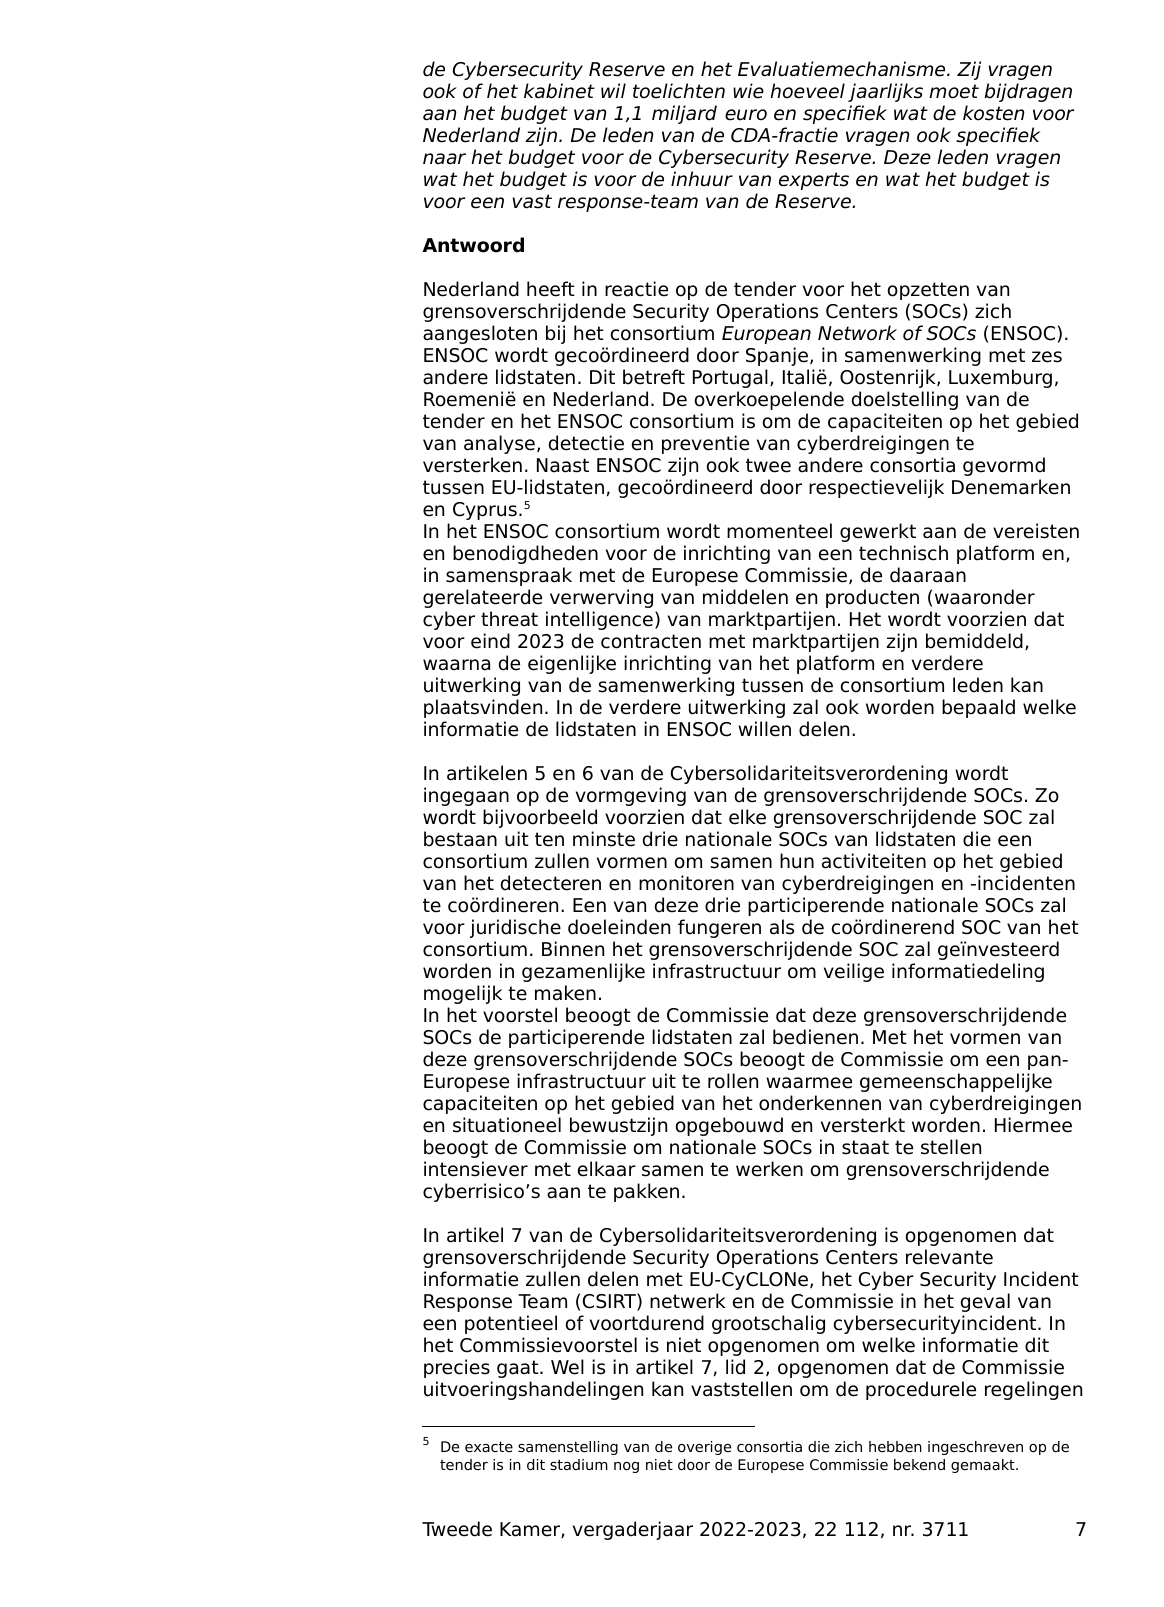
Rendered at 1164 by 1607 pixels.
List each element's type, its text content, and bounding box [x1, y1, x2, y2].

text In artikelen 5 en 6 van de Cybersolidariteitsverordening wordt ingegaan op de vormgeving van de grensoverschrijdende SOCs. Zo wordt bijvoorbeeld voorzien dat elke grensoverschrijdende SOC zal bestaan uit ten minste drie nationale SOCs van lidstaten die een consortium zullen vormen om samen hun activiteiten op het gebied van het detecteren en monitoren van cyberdreigingen en -incidenten te coördineren. Een van deze drie participerende nationale SOCs zal voor juridische doeleinden fungeren als de coördinerend SOC van het consortium. Binnen het grensoverschrijdende SOC zal geïnvesteerd worden in gezamenlijke infrastructuur om veilige informatiedeling mogelijk te maken. [422, 763, 1087, 1005]
text In artikel 7 van de Cybersolidariteitsverordening is opgenomen dat grensoverschrijdende Security Operations Centers relevante informatie zullen delen met EU-CyCLONe, het Cyber Security Incident Response Team (CSIRT) netwerk en de Commissie in het geval van een potentieel of voortdurend grootschalig cybersecurityincident. In het Commissievoorstel is niet opgenomen om welke informatie dit precies gaat. Wel is in artikel 7, lid 2, opgenomen dat de Commissie uitvoeringshandelingen kan vaststellen om de procedurele regelingen [422, 1225, 1087, 1401]
text Nederland heeft in reactie op de tender voor het opzetten van grensoverschrijdende Security Operations Centers (SOCs) zich aangesloten bij het consortium European Network of SOCs (ENSOC). ENSOC wordt gecoördineerd door Spanje, in samenwerking met zes andere lidstaten. Dit betreft Portugal, Italië, Oostenrijk, Luxemburg, Roemenië en Nederland. De overkoepelende doelstelling van de tender en het ENSOC consortium is om de capaciteiten op het gebied van analyse, detectie en preventie van cyberdreigingen te versterken. Naast ENSOC zijn ook twee andere consortia gevormd tussen EU-lidstaten, gecoördineerd door respectievelijk Denemarken en Cyprus. [422, 279, 1087, 521]
subtitle Antwoord [422, 235, 1087, 257]
text de Cybersecurity Reserve en het Evaluatiemechanisme. Zij vragen ook of het kabinet wil toelichten wie hoeveel jaarlijks moet bijdragen aan het budget van 1,1 miljard euro en specifiek wat de kosten voor Nederland zijn. De leden van de CDA-fractie vragen ook specifiek naar het budget voor de Cybersecurity Reserve. Deze leden vragen wat het budget is voor de inhuur van experts en wat het budget is voor een vast response-team van de Reserve. [422, 59, 1087, 213]
text De exacte samenstelling van de overige consortia die zich hebben ingeschreven op de tender is in dit stadium nog niet door de Europese Commissie bekend gemaakt. [422, 1435, 1087, 1474]
text In het voorstel beoogt de Commissie dat deze grensoverschrijdende SOCs de participerende lidstaten zal bedienen. Met het vormen van deze grensoverschrijdende SOCs beoogt de Commissie om een pan-Europese infrastructuur uit te rollen waarmee gemeenschappelijke capaciteiten op het gebied van het onderkennen van cyberdreigingen en situationeel bewustzijn opgebouwd en versterkt worden. Hiermee beoogt de Commissie om nationale SOCs in staat te stellen intensiever met elkaar samen te werken om grensoverschrijdende cyberrisico’s aan te pakken. [422, 1005, 1087, 1203]
text In het ENSOC consortium wordt momenteel gewerkt aan de vereisten en benodigdheden voor de inrichting van een technisch platform en, in samenspraak met de Europese Commissie, de daaraan gerelateerde verwerving van middelen en producten (waaronder cyber threat intelligence) van marktpartijen. Het wordt voorzien dat voor eind 2023 de contracten met marktpartijen zijn bemiddeld, waarna de eigenlijke inrichting van het platform en verdere uitwerking van de samenwerking tussen de consortium leden kan plaatsvinden. In de verdere uitwerking zal ook worden bepaald welke informatie de lidstaten in ENSOC willen delen. [422, 521, 1087, 741]
